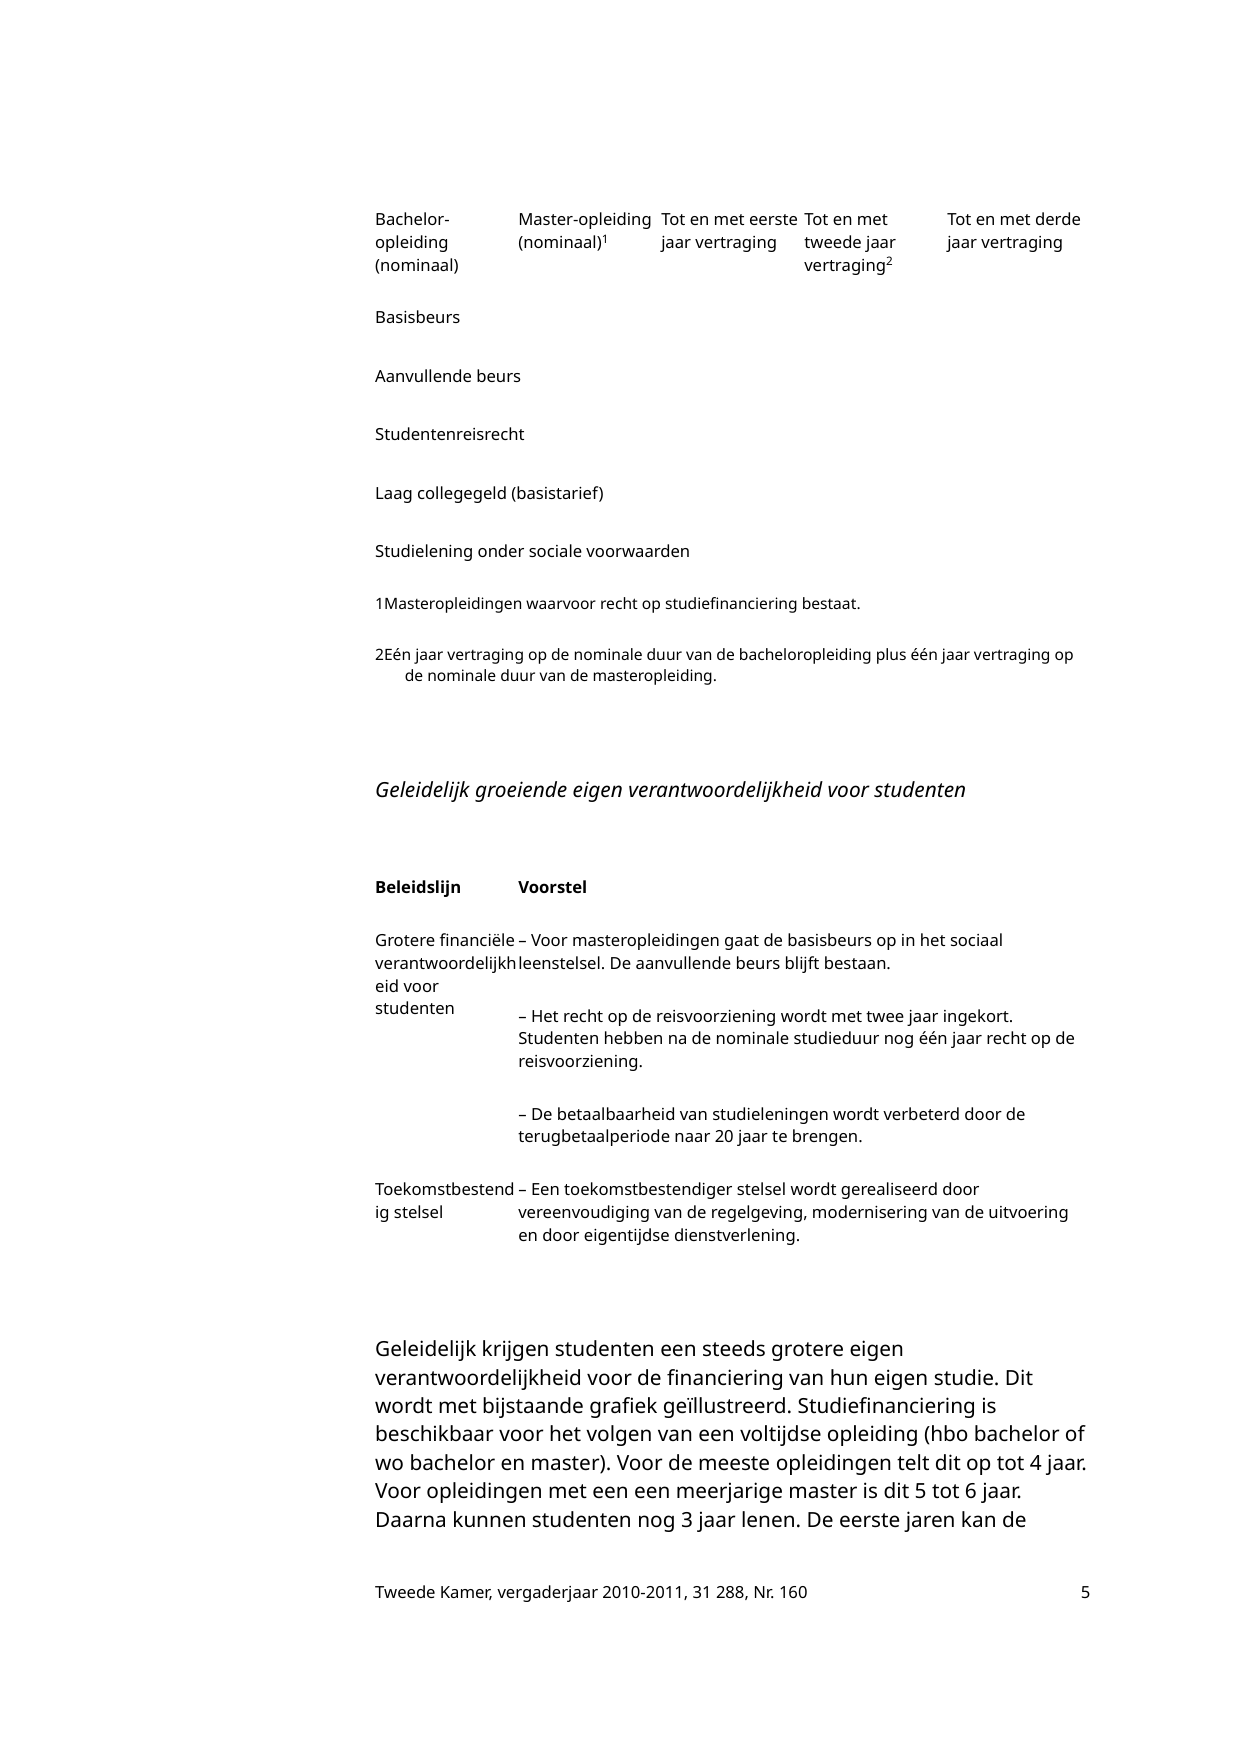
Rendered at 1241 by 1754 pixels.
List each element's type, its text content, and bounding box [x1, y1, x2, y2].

table_header Bachelor-opleiding (nominaal) [375, 208, 518, 306]
table_cell [804, 306, 947, 364]
table_cell [947, 423, 1090, 481]
table_cell Toekomstbestendig stelsel [375, 1178, 518, 1276]
table_cell Aanvullende beurs [375, 365, 661, 423]
table_cell Studentenreisrecht [375, 423, 804, 481]
table_header Voorstel [518, 876, 1090, 929]
table_cell – Voor masteropleidingen gaat de basisbeurs op in het sociaal leenstelsel. De aanvullende beurs blijft bestaan. – Het recht op de reisvoorziening wordt met twee jaar ingekort. Studenten hebben na de nominale studieduur nog één jaar recht op de reisvoorziening. – De betaalbaarheid van studieleningen wordt verbeterd door de terugbetaalperiode naar 20 jaar te brengen. [518, 929, 1090, 1178]
table_cell Basisbeurs [375, 306, 518, 364]
table_cell [661, 306, 804, 364]
table_cell [804, 423, 947, 481]
table_header Tot en met derde jaar vertraging [947, 208, 1090, 306]
table_header Master-opleiding (nominaal)1 [518, 208, 661, 306]
table_cell Grotere financiële verantwoordelijkheid voor studenten [375, 929, 518, 1178]
table_cell 1Masteropleidingen waarvoor recht op studiefinanciering bestaat. 2Eén jaar vertraging op de nominale duur van de bacheloropleiding plus één jaar vertraging op de nominale duur van de masteropleiding. [375, 593, 1090, 716]
table_cell [661, 365, 804, 423]
table_cell Studielening onder sociale voorwaarden [375, 540, 1090, 592]
table_cell Laag collegegeld (basistarief) [375, 481, 947, 540]
text Geleidelijk groeiende eigen verantwoordelijkheid voor studenten [375, 775, 1090, 803]
table_cell [947, 365, 1090, 423]
table_cell [947, 306, 1090, 364]
table_header Beleidslijn [375, 876, 518, 929]
table_header Tot en met eerste jaar vertraging [661, 208, 804, 306]
table_header Tot en met tweede jaar vertraging2 [804, 208, 947, 306]
text Geleidelijk krijgen studenten een steeds grotere eigen verantwoordelijkheid voor de financiering van hun eigen studie. Dit wordt met bijstaande grafiek geïllustreerd. Studiefinanciering is beschikbaar voor het volgen van een voltijdse opleiding (hbo bachelor of wo bachelor en master). Voor de meeste opleidingen telt dit op tot 4 jaar. Voor opleidingen met een een meerjarige master is dit 5 tot 6 jaar. Daarna kunnen studenten nog 3 jaar lenen. De eerste jaren kan de [375, 1334, 1090, 1533]
table_cell [804, 365, 947, 423]
table_cell [518, 306, 661, 364]
table_cell [947, 481, 1090, 540]
table_cell – Een toekomstbestendiger stelsel wordt gerealiseerd door vereenvoudiging van de regelgeving, modernisering van de uitvoering en door eigentijdse dienstverlening. [518, 1178, 1090, 1276]
